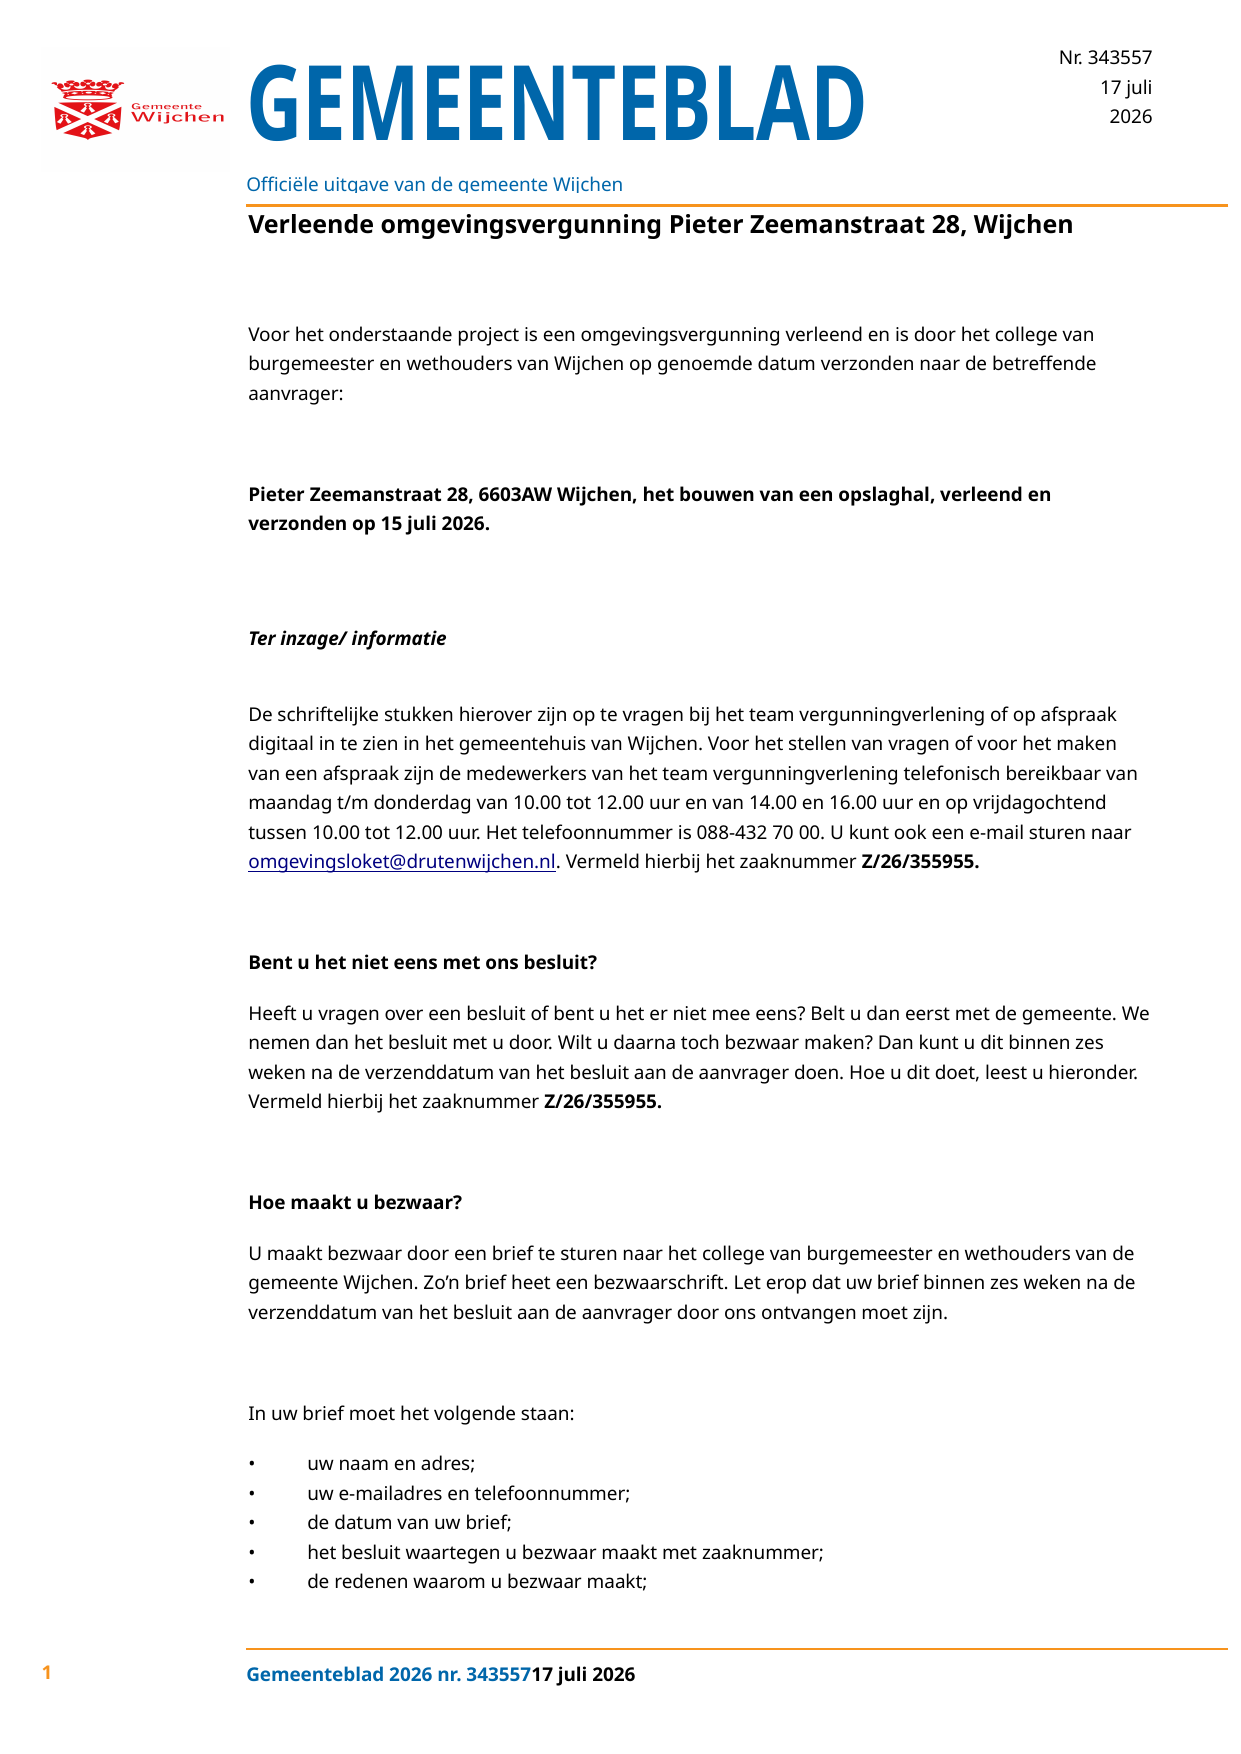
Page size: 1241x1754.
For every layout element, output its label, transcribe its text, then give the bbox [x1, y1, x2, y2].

text Pieter Zeemanstraat 28, 6603AW Wijchen, het bouwen van een opslaghal, verleend en verzonden op 15 juli 2026. [248, 481, 1152, 536]
list uw naam en adres; [248, 1450, 1152, 1476]
text Ter inzage/ informatie [248, 625, 1152, 650]
text Hoe maakt u bezwaar? [248, 1189, 1152, 1215]
text U maakt bezwaar door een brief te sturen naar het college van burgemeester en wethouders van de gemeente Wijchen. Zo’n brief heet een bezwaarschrift. Let erop dat uw brief binnen zes weken na de verzenddatum van het besluit aan de aanvrager door ons ontvangen moet zijn. [248, 1240, 1152, 1325]
text In uw brief moet het volgende staan: [248, 1400, 1152, 1426]
text Verleende omgevingsvergunning Pieter Zeemanstraat 28, Wijchen [248, 207, 1152, 241]
text Bent u het niet eens met ons besluit? [248, 949, 1152, 975]
list uw e-mailadres en telefoonnummer; [248, 1480, 1152, 1506]
text De schriftelijke stukken hierover zijn op te vragen bij het team vergunningverlening of op afspraak digitaal in te zien in het gemeentehuis van Wijchen. Voor het stellen van vragen of voor het maken van een afspraak zijn de medewerkers van het team vergunningverlening telefonisch bereikbaar van maandag t/m donderdag van 10.00 tot 12.00 uur en van 14.00 en 16.00 uur en op vrijdagochtend tussen 10.00 tot 12.00 uur. Het telefoonnummer is 088-432 70 00. U kunt ook een e-mail sturen naar omgevingsloket@drutenwijchen.nl. Vermeld hierbij het zaaknummer Z/26/355955. [248, 701, 1152, 874]
list de redenen waarom u bezwaar maakt; [248, 1569, 1152, 1594]
picture [41, 47, 231, 172]
list het besluit waartegen u bezwaar maakt met zaaknummer; [248, 1539, 1152, 1565]
text Heeft u vragen over een besluit of bent u het er niet mee eens? Belt u dan eerst met de gemeente. We nemen dan het besluit met u door. Wilt u daarna toch bezwaar maken? Dan kunt u dit binnen zes weken na de verzenddatum van het besluit aan de aanvrager doen. Hoe u dit doet, leest u hieronder. Vermeld hierbij het zaaknummer Z/26/355955. [248, 1000, 1152, 1114]
list de datum van uw brief; [248, 1509, 1152, 1535]
text Voor het onderstaande project is een omgevingsvergunning verleend en is door het college van burgemeester en wethouders van Wijchen op genoemde datum verzonden naar de betreffende aanvrager: [248, 321, 1152, 406]
